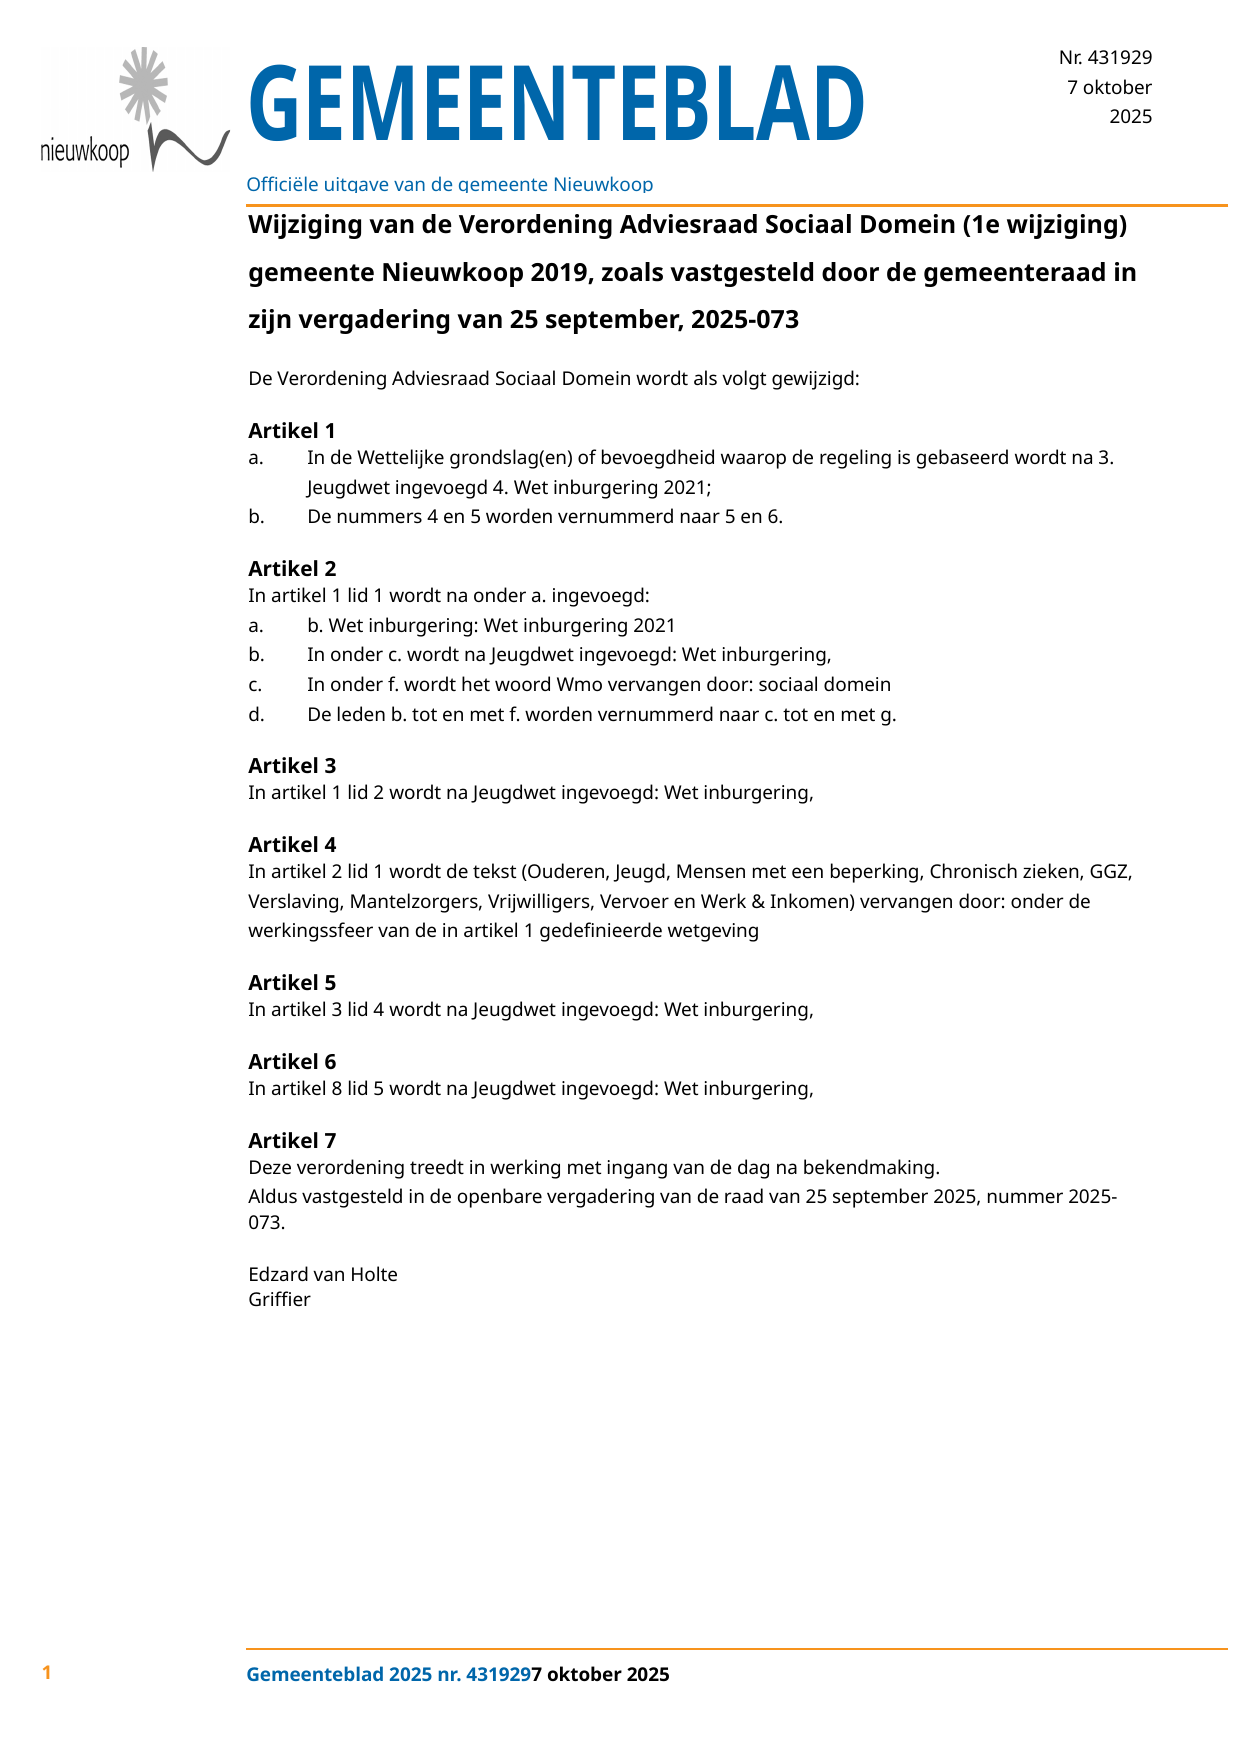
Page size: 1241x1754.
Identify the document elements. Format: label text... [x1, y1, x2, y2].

list De nummers 4 en 5 worden vernummerd naar 5 en 6. [248, 503, 1152, 529]
text Artikel 2 [248, 554, 1152, 582]
list De leden b. tot en met f. worden vernummerd naar c. tot en met g. [248, 701, 1152, 726]
text Artikel 3 [248, 751, 1152, 779]
list In onder f. wordt het woord Wmo vervangen door: sociaal domein [248, 671, 1152, 697]
text Deze verordening treedt in werking met ingang van de dag na bekendmaking. [248, 1154, 1152, 1180]
text In artikel 3 lid 4 wordt na Jeugdwet ingevoegd: Wet inburgering, [248, 996, 1152, 1022]
text In artikel 1 lid 1 wordt na onder a. ingevoegd: [248, 582, 1152, 608]
text De Verordening Adviesraad Sociaal Domein wordt als volgt gewijzigd: [248, 366, 1152, 391]
text In artikel 8 lid 5 wordt na Jeugdwet ingevoegd: Wet inburgering, [248, 1075, 1152, 1101]
list In onder c. wordt na Jeugdwet ingevoegd: Wet inburgering, [248, 642, 1152, 667]
picture [41, 47, 231, 172]
text Wijziging van de Verordening Adviesraad Sociaal Domein (1e wijziging) gemeente Nieuwkoop 2019, zoals vastgesteld door de gemeenteraad in zijn vergadering van 25 september, 2025-073 [248, 207, 1152, 336]
text In artikel 1 lid 2 wordt na Jeugdwet ingevoegd: Wet inburgering, [248, 779, 1152, 805]
text Artikel 6 [248, 1047, 1152, 1075]
text In artikel 2 lid 1 wordt de tekst (Ouderen, Jeugd, Mensen met een beperking, Chronisch zieken, GGZ, Verslaving, Mantelzorgers, Vrijwilligers, Vervoer en Werk & Inkomen) vervangen door: onder de werkingssfeer van de in artikel 1 gedefinieerde wetgeving [248, 858, 1152, 943]
text Griffier [248, 1287, 1152, 1312]
list In de Wettelijke grondslag(en) of bevoegdheid waarop de regeling is gebaseerd wordt na 3. Jeugdwet ingevoegd 4. Wet inburgering 2021; [248, 444, 1152, 500]
text Edzard van Holte [248, 1261, 1152, 1287]
text Artikel 4 [248, 830, 1152, 858]
text Artikel 1 [248, 416, 1152, 444]
list b. Wet inburgering: Wet inburgering 2021 [248, 612, 1152, 638]
text Artikel 7 [248, 1126, 1152, 1154]
text Artikel 5 [248, 968, 1152, 996]
text Aldus vastgesteld in de openbare vergadering van de raad van 25 september 2025, nummer 2025-073. [248, 1184, 1152, 1235]
